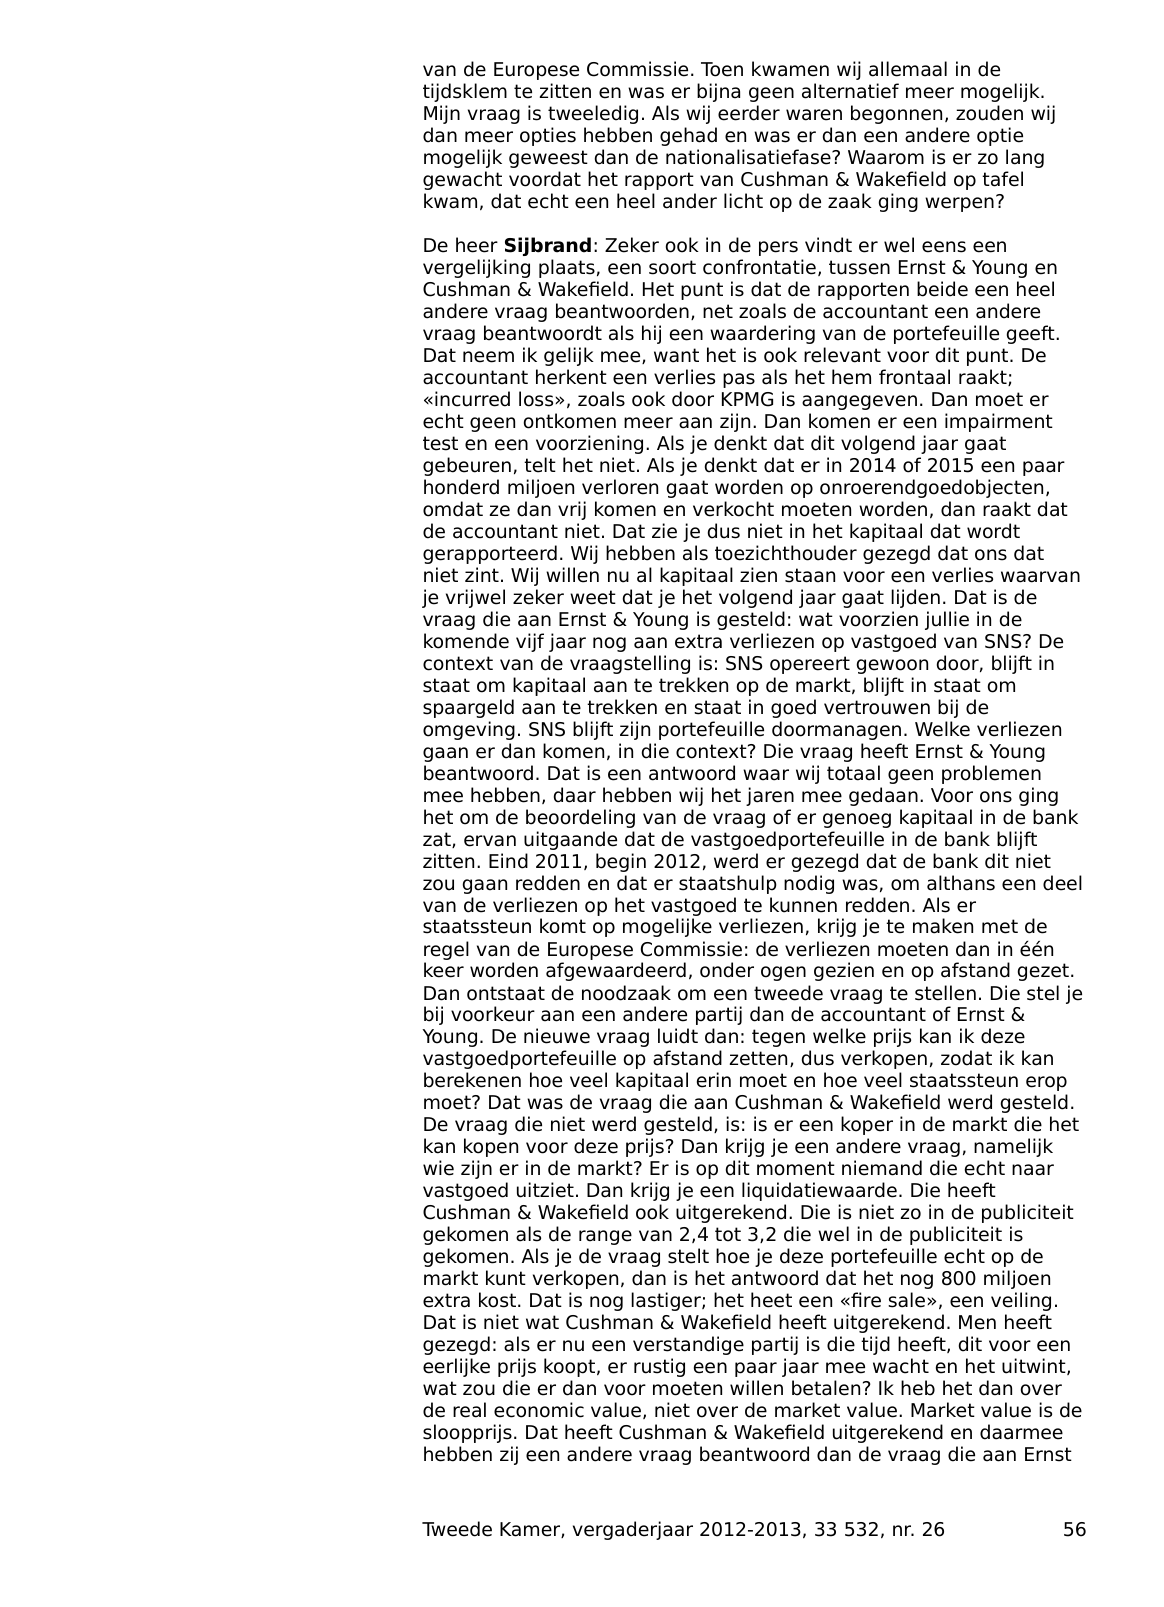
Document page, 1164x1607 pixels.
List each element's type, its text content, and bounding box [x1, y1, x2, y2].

text De heer Sijbrand: Zeker ook in de pers vindt er wel eens een vergelijking plaats, een soort confrontatie, tussen Ernst & Young en Cushman & Wakefield. Het punt is dat de rapporten beide een heel andere vraag beantwoorden, net zoals de accountant een andere vraag beantwoordt als hij een waardering van de portefeuille geeft. Dat neem ik gelijk mee, want het is ook relevant voor dit punt. De accountant herkent een verlies pas als het hem frontaal raakt; «incurred loss», zoals ook door KPMG is aangegeven. Dan moet er echt geen ontkomen meer aan zijn. Dan komen er een impairment test en een voorziening. Als je denkt dat dit volgend jaar gaat gebeuren, telt het niet. Als je denkt dat er in 2014 of 2015 een paar honderd miljoen verloren gaat worden op onroerendgoedobjecten, omdat ze dan vrij komen en verkocht moeten worden, dan raakt dat de accountant niet. Dat zie je dus niet in het kapitaal dat wordt gerapporteerd. Wij hebben als toezichthouder gezegd dat ons dat niet zint. Wij willen nu al kapitaal zien staan voor een verlies waarvan je vrijwel zeker weet dat je het volgend jaar gaat lijden. Dat is de vraag die aan Ernst & Young is gesteld: wat voorzien jullie in de komende vijf jaar nog aan extra verliezen op vastgoed van SNS? De context van de vraagstelling is: SNS opereert gewoon door, blijft in staat om kapitaal aan te trekken op de markt, blijft in staat om spaargeld aan te trekken en staat in goed vertrouwen bij de omgeving. SNS blijft zijn portefeuille doormanagen. Welke verliezen gaan er dan komen, in die context? Die vraag heeft Ernst & Young beantwoord. Dat is een antwoord waar wij totaal geen problemen mee hebben, daar hebben wij het jaren mee gedaan. Voor ons ging het om de beoordeling van de vraag of er genoeg kapitaal in de bank zat, ervan uitgaande dat de vastgoedportefeuille in de bank blijft zitten. Eind 2011, begin 2012, werd er gezegd dat de bank dit niet zou gaan redden en dat er staatshulp nodig was, om althans een deel van de verliezen op het vastgoed te kunnen redden. Als er staatssteun komt op mogelijke verliezen, krijg je te maken met de regel van de Europese Commissie: de verliezen moeten dan in één keer worden afgewaardeerd, onder ogen gezien en op afstand gezet. Dan ontstaat de noodzaak om een tweede vraag te stellen. Die stel je bij voorkeur aan een andere partij dan de accountant of Ernst & Young. De nieuwe vraag luidt dan: tegen welke prijs kan ik deze vastgoedportefeuille op afstand zetten, dus verkopen, zodat ik kan berekenen hoe veel kapitaal erin moet en hoe veel staatssteun erop moet? Dat was de vraag die aan Cushman & Wakefield werd gesteld. De vraag die niet werd gesteld, is: is er een koper in de markt die het kan kopen voor deze prijs? Dan krijg je een andere vraag, namelijk wie zijn er in de markt? Er is op dit moment niemand die echt naar vastgoed uitziet. Dan krijg je een liquidatiewaarde. Die heeft Cushman & Wakefield ook uitgerekend. Die is niet zo in de publiciteit gekomen als de range van 2,4 tot 3,2 die wel in de publiciteit is gekomen. Als je de vraag stelt hoe je deze portefeuille echt op de markt kunt verkopen, dan is het antwoord dat het nog 800 miljoen extra kost. Dat is nog lastiger; het heet een «fire sale», een veiling. Dat is niet wat Cushman & Wakefield heeft uitgerekend. Men heeft gezegd: als er nu een verstandige partij is die tijd heeft, dit voor een eerlijke prijs koopt, er rustig een paar jaar mee wacht en het uitwint, wat zou die er dan voor moeten willen betalen? Ik heb het dan over de real economic value, niet over de market value. Market value is de sloopprijs. Dat heeft Cushman & Wakefield uitgerekend en daarmee hebben zij een andere vraag beantwoord dan de vraag die aan Ernst [422, 235, 1087, 1466]
text van de Europese Commissie. Toen kwamen wij allemaal in de tijdsklem te zitten en was er bijna geen alternatief meer mogelijk. Mijn vraag is tweeledig. Als wij eerder waren begonnen, zouden wij dan meer opties hebben gehad en was er dan een andere optie mogelijk geweest dan de nationalisatiefase? Waarom is er zo lang gewacht voordat het rapport van Cushman & Wakefield op tafel kwam, dat echt een heel ander licht op de zaak ging werpen? [422, 59, 1087, 213]
